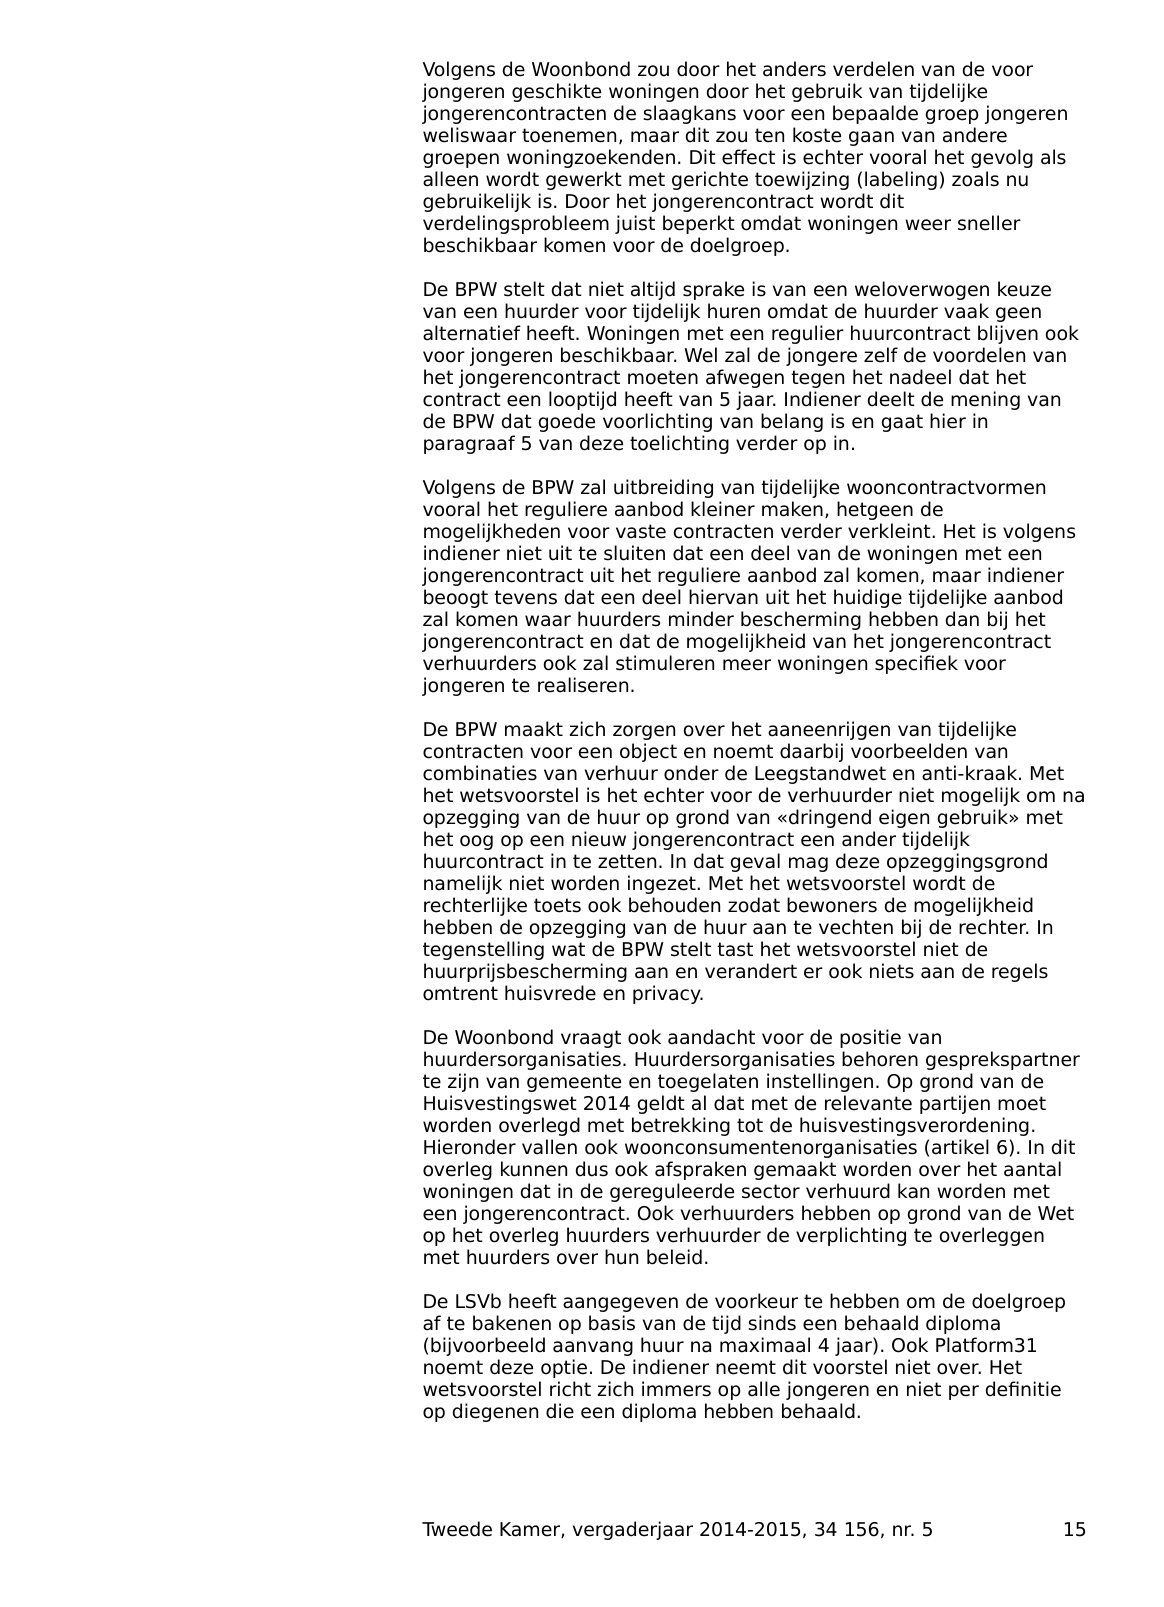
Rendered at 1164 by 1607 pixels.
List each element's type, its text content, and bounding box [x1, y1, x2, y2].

text Volgens de Woonbond zou door het anders verdelen van de voor jongeren geschikte woningen door het gebruik van tijdelijke jongerencontracten de slaagkans voor een bepaalde groep jongeren weliswaar toenemen, maar dit zou ten koste gaan van andere groepen woningzoekenden. Dit effect is echter vooral het gevolg als alleen wordt gewerkt met gerichte toewijzing (labeling) zoals nu gebruikelijk is. Door het jongerencontract wordt dit verdelingsprobleem juist beperkt omdat woningen weer sneller beschikbaar komen voor de doelgroep. [422, 59, 1087, 257]
text Volgens de BPW zal uitbreiding van tijdelijke wooncontractvormen vooral het reguliere aanbod kleiner maken, hetgeen de mogelijkheden voor vaste contracten verder verkleint. Het is volgens indiener niet uit te sluiten dat een deel van de woningen met een jongerencontract uit het reguliere aanbod zal komen, maar indiener beoogt tevens dat een deel hiervan uit het huidige tijdelijke aanbod zal komen waar huurders minder bescherming hebben dan bij het jongerencontract en dat de mogelijkheid van het jongerencontract verhuurders ook zal stimuleren meer woningen specifiek voor jongeren te realiseren. [422, 477, 1087, 697]
text De BPW stelt dat niet altijd sprake is van een weloverwogen keuze van een huurder voor tijdelijk huren omdat de huurder vaak geen alternatief heeft. Woningen met een regulier huurcontract blijven ook voor jongeren beschikbaar. Wel zal de jongere zelf de voordelen van het jongerencontract moeten afwegen tegen het nadeel dat het contract een looptijd heeft van 5 jaar. Indiener deelt de mening van de BPW dat goede voorlichting van belang is en gaat hier in paragraaf 5 van deze toelichting verder op in. [422, 279, 1087, 455]
text De LSVb heeft aangegeven de voorkeur te hebben om de doelgroep af te bakenen op basis van de tijd sinds een behaald diploma (bijvoorbeeld aanvang huur na maximaal 4 jaar). Ook Platform31 noemt deze optie. De indiener neemt dit voorstel niet over. Het wetsvoorstel richt zich immers op alle jongeren en niet per definitie op diegenen die een diploma hebben behaald. [422, 1291, 1087, 1423]
text De Woonbond vraagt ook aandacht voor de positie van huurdersorganisaties. Huurdersorganisaties behoren gesprekspartner te zijn van gemeente en toegelaten instellingen. Op grond van de Huisvestingswet 2014 geldt al dat met de relevante partijen moet worden overlegd met betrekking tot de huisvestingsverordening. Hieronder vallen ook woonconsumentenorganisaties (artikel 6). In dit overleg kunnen dus ook afspraken gemaakt worden over het aantal woningen dat in de gereguleerde sector verhuurd kan worden met een jongerencontract. Ook verhuurders hebben op grond van de Wet op het overleg huurders verhuurder de verplichting te overleggen met huurders over hun beleid. [422, 1027, 1087, 1269]
text De BPW maakt zich zorgen over het aaneenrijgen van tijdelijke contracten voor een object en noemt daarbij voorbeelden van combinaties van verhuur onder de Leegstandwet en anti-kraak. Met het wetsvoorstel is het echter voor de verhuurder niet mogelijk om na opzegging van de huur op grond van «dringend eigen gebruik» met het oog op een nieuw jongerencontract een ander tijdelijk huurcontract in te zetten. In dat geval mag deze opzeggingsgrond namelijk niet worden ingezet. Met het wetsvoorstel wordt de rechterlijke toets ook behouden zodat bewoners de mogelijkheid hebben de opzegging van de huur aan te vechten bij de rechter. In tegenstelling wat de BPW stelt tast het wetsvoorstel niet de huurprijsbescherming aan en verandert er ook niets aan de regels omtrent huisvrede en privacy. [422, 719, 1087, 1005]
